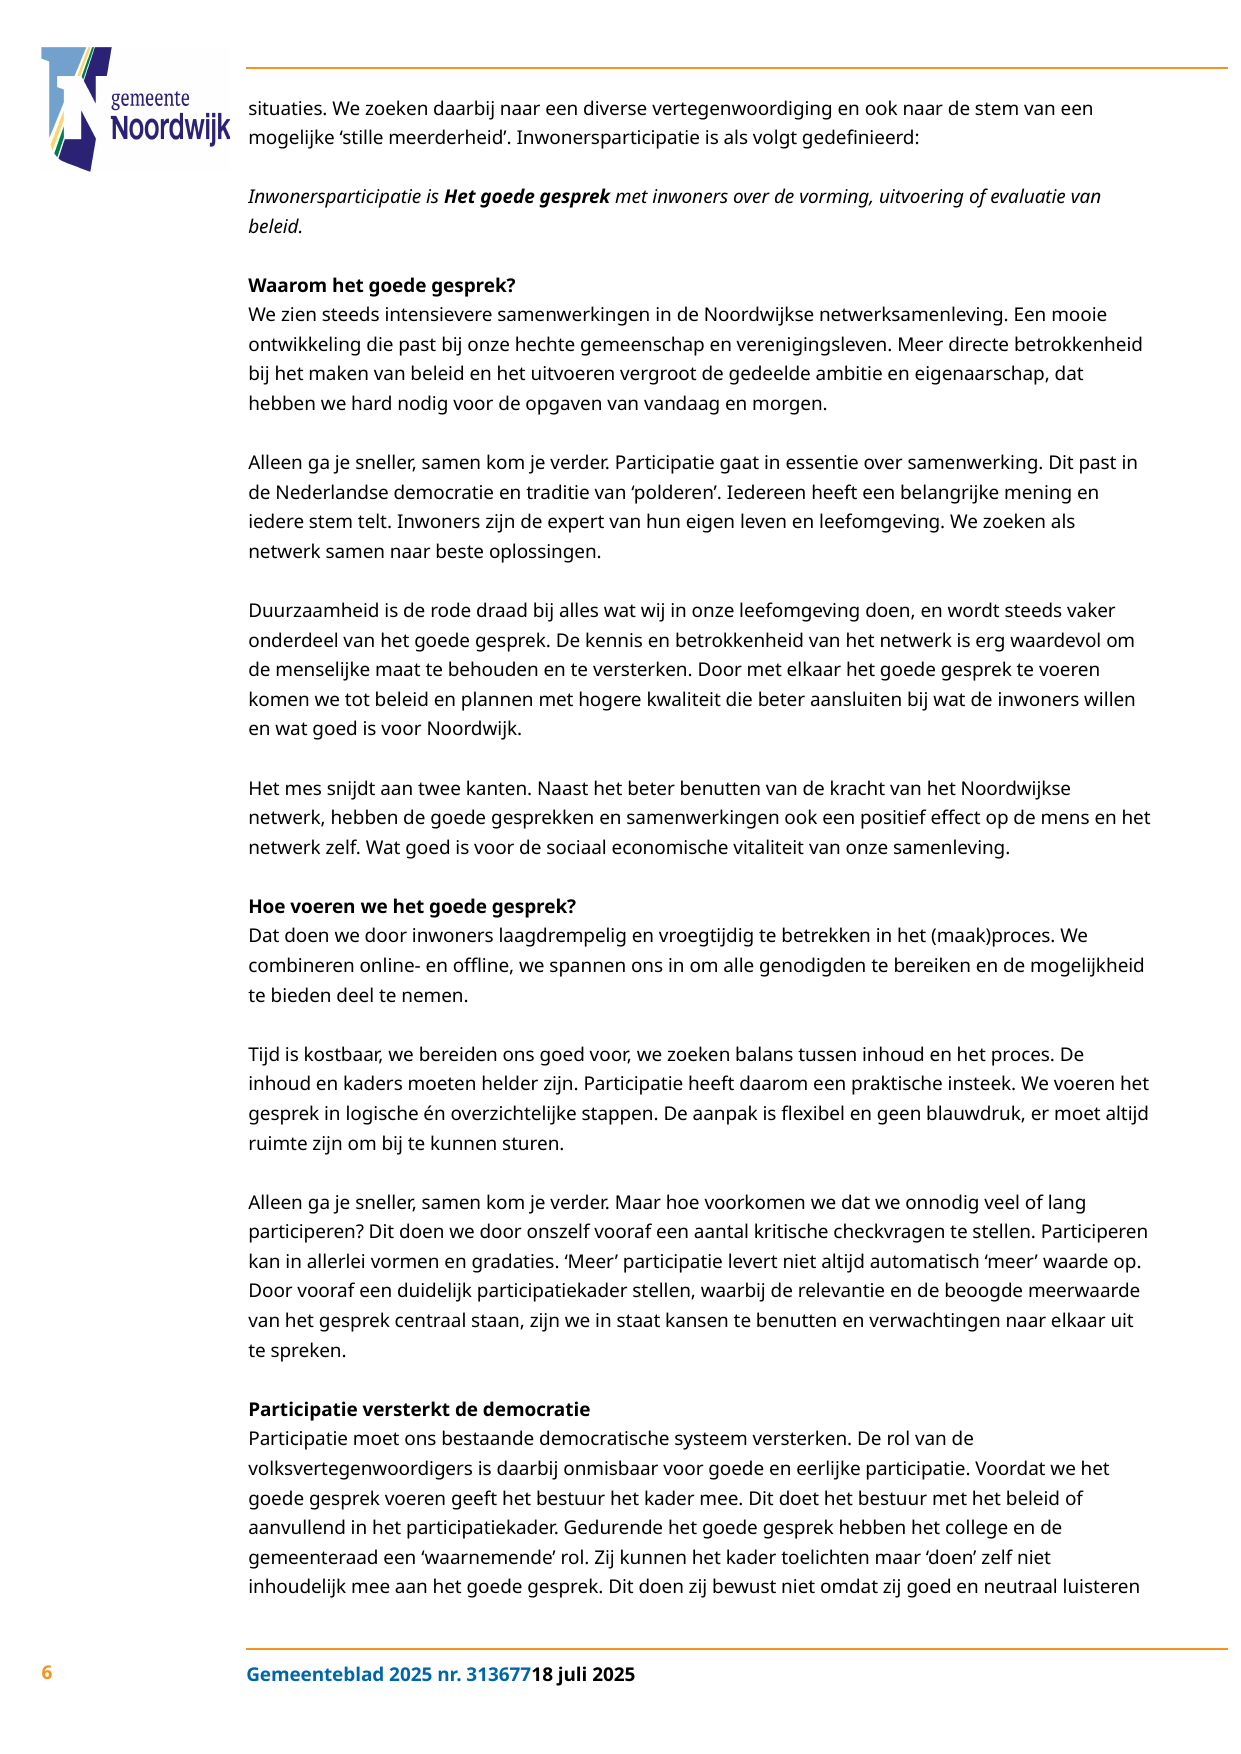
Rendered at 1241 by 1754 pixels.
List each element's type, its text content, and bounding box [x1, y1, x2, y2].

text Alleen ga je sneller, samen kom je verder. Participatie gaat in essentie over samenwerking. Dit past in de Nederlandse democratie en traditie van ‘polderen’. Iedereen heeft een belangrijke mening en iedere stem telt. Inwoners zijn de expert van hun eigen leven en leefomgeving. We zoeken als netwerk samen naar beste oplossingen. [248, 449, 1152, 564]
text Duurzaamheid is de rode draad bij alles wat wij in onze leefomgeving doen, en wordt steeds vaker onderdeel van het goede gesprek. De kennis en betrokkenheid van het netwerk is erg waardevol om de menselijke maat te behouden en te versterken. Door met elkaar het goede gesprek te voeren komen we tot beleid en plannen met hogere kwaliteit die beter aansluiten bij wat de inwoners willen en wat goed is voor Noordwijk. [248, 597, 1152, 741]
picture [41, 47, 231, 172]
text situaties. We zoeken daarbij naar een diverse vertegenwoordiging en ook naar de stem van een mogelijke ‘stille meerderheid’. Inwonersparticipatie is als volgt gedefinieerd: [248, 95, 1152, 150]
table_header Inwonersparticipatie is Het goede gesprek met inwoners over de vorming, uitvoering of evaluatie van beleid. [248, 184, 1152, 239]
text Dat doen we door inwoners laagdrempelig en vroegtijdig te betrekken in het (maak)proces. We combineren online- en offline, we spannen ons in om alle genodigden te bereiken en de mogelijkheid te bieden deel te nemen. [248, 923, 1152, 1007]
text Het mes snijdt aan twee kanten. Naast het beter benutten van de kracht van het Noordwijkse netwerk, hebben de goede gesprekken en samenwerkingen ook een positief effect op de mens en het netwerk zelf. Wat goed is voor de sociaal economische vitaliteit van onze samenleving. [248, 775, 1152, 859]
text Hoe voeren we het goede gesprek? [248, 893, 1152, 919]
text Alleen ga je sneller, samen kom je verder. Maar hoe voorkomen we dat we onnodig veel of lang participeren? Dit doen we door onszelf vooraf een aantal kritische checkvragen te stellen. Participeren kan in allerlei vormen en gradaties. ‘Meer’ participatie levert niet altijd automatisch ‘meer’ waarde op. Door vooraf een duidelijk participatiekader stellen, waarbij de relevantie en de beoogde meerwaarde van het gesprek centraal staan, zijn we in staat kansen te benutten en verwachtingen naar elkaar uit te spreken. [248, 1189, 1152, 1362]
text Tijd is kostbaar, we bereiden ons goed voor, we zoeken balans tussen inhoud en het proces. De inhoud en kaders moeten helder zijn. Participatie heeft daarom een praktische insteek. We voeren het gesprek in logische én overzichtelijke stappen. De aanpak is flexibel en geen blauwdruk, er moet altijd ruimte zijn om bij te kunnen sturen. [248, 1041, 1152, 1155]
text We zien steeds intensievere samenwerkingen in de Noordwijkse netwerksamenleving. Een mooie ontwikkeling die past bij onze hechte gemeenschap en verenigingsleven. Meer directe betrokkenheid bij het maken van beleid en het uitvoeren vergroot de gedeelde ambitie en eigenaarschap, dat hebben we hard nodig voor de opgaven van vandaag en morgen. [248, 301, 1152, 416]
text Participatie moet ons bestaande democratische systeem versterken. De rol van de volksvertegenwoordigers is daarbij onmisbaar voor goede en eerlijke participatie. Voordat we het goede gesprek voeren geeft het bestuur het kader mee. Dit doet het bestuur met het beleid of aanvullend in het participatiekader. Gedurende het goede gesprek hebben het college en de gemeenteraad een ‘waarnemende’ rol. Zij kunnen het kader toelichten maar ‘doen’ zelf niet inhoudelijk mee aan het goede gesprek. Dit doen zij bewust niet omdat zij goed en neutraal luisteren [248, 1426, 1152, 1599]
text Participatie versterkt de democratie [248, 1396, 1152, 1422]
text Waarom het goede gesprek? [248, 272, 1152, 297]
